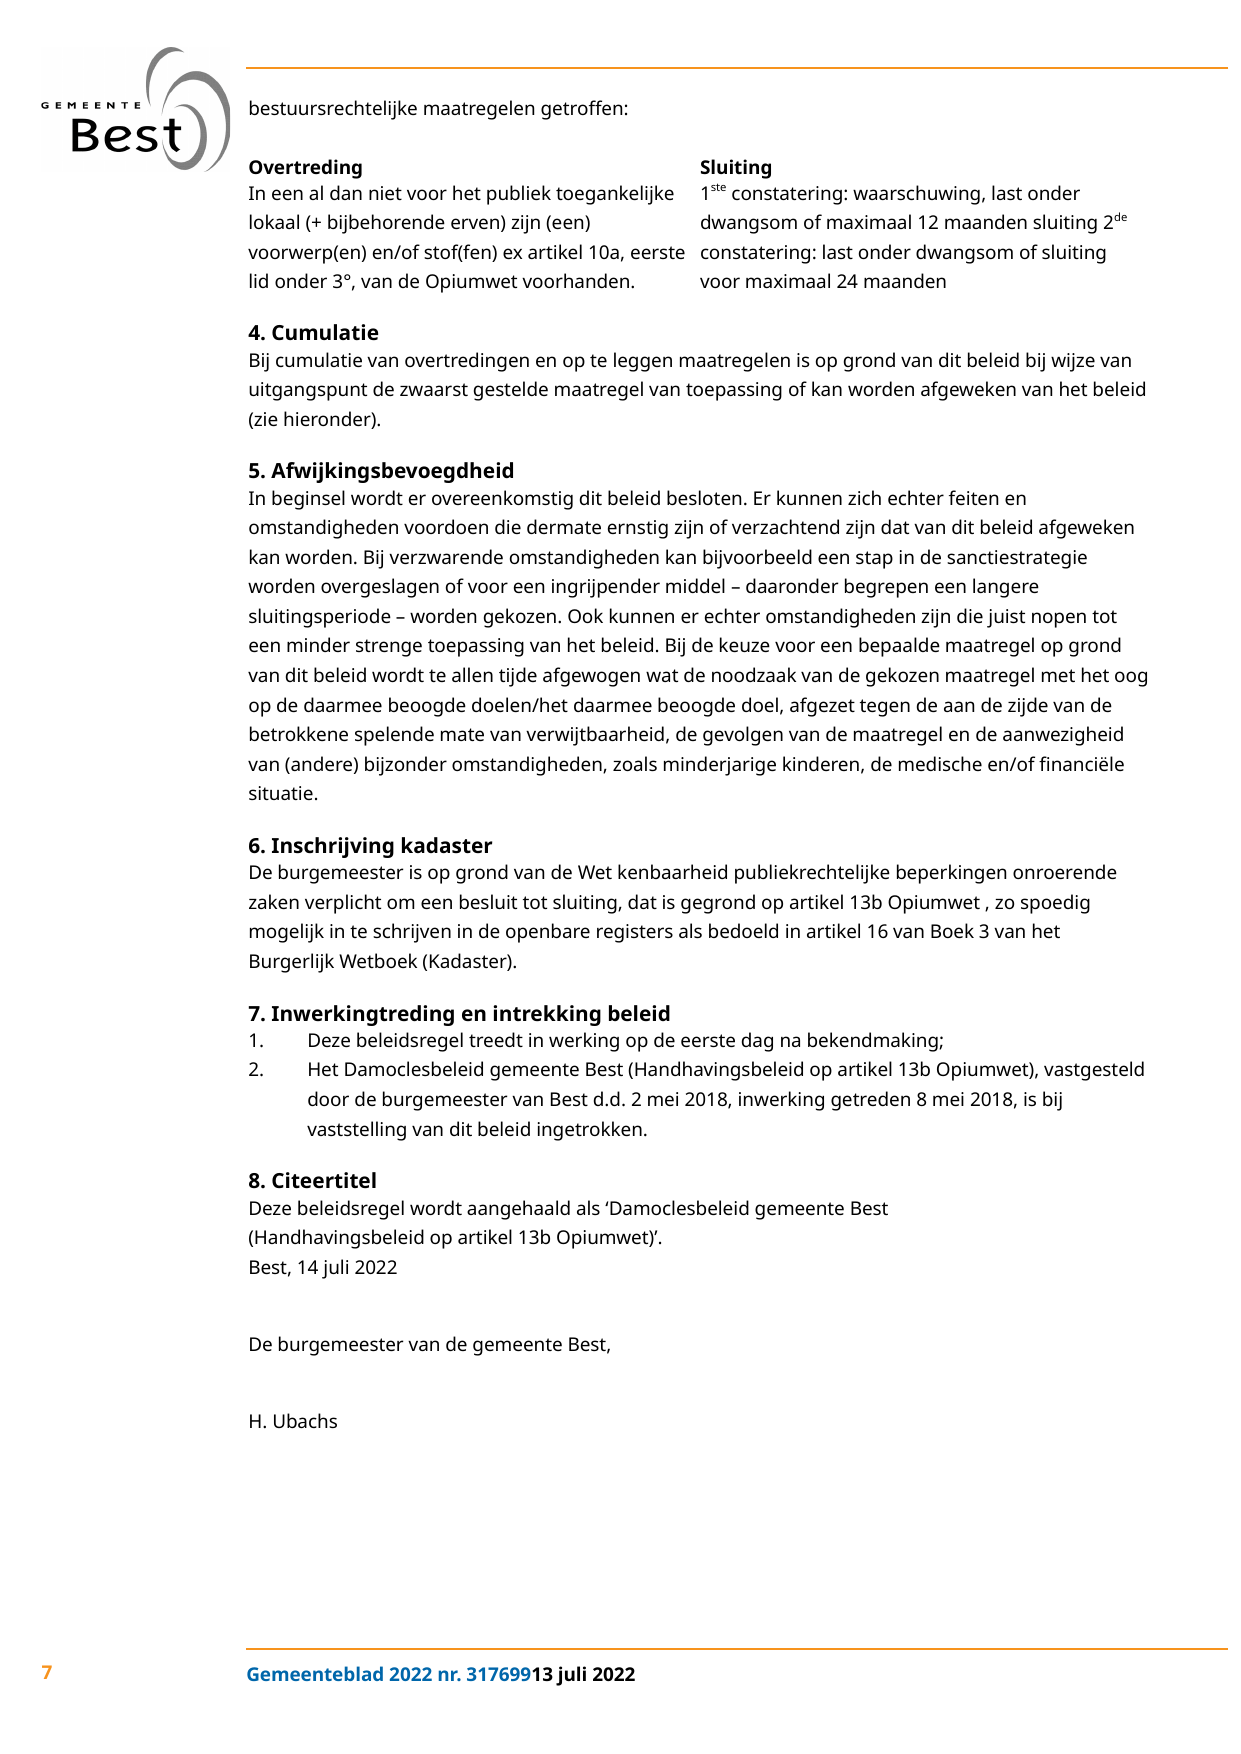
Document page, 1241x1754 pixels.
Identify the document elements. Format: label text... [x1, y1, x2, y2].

text Deze beleidsregel wordt aangehaald als ‘Damoclesbeleid gemeente Best [248, 1195, 1152, 1220]
text 4. Cumulatie [248, 318, 1152, 347]
list Het Damoclesbeleid gemeente Best (Handhavingsbeleid op artikel 13b Opiumwet), vastgesteld door de burgemeester van Best d.d. 2 mei 2018, inwerking getreden 8 mei 2018, is bij vaststelling van dit beleid ingetrokken. [248, 1057, 1152, 1142]
text 6. Inschrijving kadaster [248, 831, 1152, 859]
text H. Ubachs [248, 1408, 1152, 1434]
text bestuursrechtelijke maatregelen getroffen: [248, 95, 1152, 121]
list Deze beleidsregel treedt in werking op de eerste dag na bekendmaking; [248, 1027, 1152, 1053]
text De burgemeester is op grond van de Wet kenbaarheid publiekrechtelijke beperkingen onroerende zaken verplicht om een besluit tot sluiting, dat is gegrond op artikel 13b Opiumwet , zo spoedig mogelijk in te schrijven in de openbare registers als bedoeld in artikel 16 van Boek 3 van het Burgerlijk Wetboek (Kadaster). [248, 859, 1152, 974]
text (Handhavingsbeleid op artikel 13b Opiumwet)’. [248, 1224, 1152, 1250]
text 5. Afwijkingsbevoegdheid [248, 456, 1152, 485]
text 7. Inwerkingtreding en intrekking beleid [248, 999, 1152, 1027]
text 8. Citeertitel [248, 1166, 1152, 1195]
table_cell In een al dan niet voor het publiek toegankelijke lokaal (+ bijbehorende erven) zijn (een) voorwerp(en) en/of stof(fen) ex artikel 10a, eerste lid onder 3°, van de Opiumwet voorhanden. [248, 180, 700, 294]
table_header Sluiting [700, 154, 1152, 180]
text Bij cumulatie van overtredingen en op te leggen maatregelen is op grond van dit beleid bij wijze van uitgangspunt de zwaarst gestelde maatregel van toepassing of kan worden afgeweken van het beleid (zie hieronder). [248, 347, 1152, 432]
table_header Overtreding [248, 154, 700, 180]
text De burgemeester van de gemeente Best, [248, 1331, 1152, 1357]
table_cell 1ste constatering: waarschuwing, last onder dwangsom of maximaal 12 maanden sluiting 2de constatering: last onder dwangsom of sluiting voor maximaal 24 maanden [700, 180, 1152, 294]
picture [41, 47, 231, 172]
text Best, 14 juli 2022 [248, 1254, 1152, 1279]
text In beginsel wordt er overeenkomstig dit beleid besloten. Er kunnen zich echter feiten en omstandigheden voordoen die dermate ernstig zijn of verzachtend zijn dat van dit beleid afgeweken kan worden. Bij verzwarende omstandigheden kan bijvoorbeeld een stap in de sanctiestrategie worden overgeslagen of voor een ingrijpender middel – daaronder begrepen een langere sluitingsperiode – worden gekozen. Ook kunnen er echter omstandigheden zijn die juist nopen tot een minder strenge toepassing van het beleid. Bij de keuze voor een bepaalde maatregel op grond van dit beleid wordt te allen tijde afgewogen wat de noodzaak van de gekozen maatregel met het oog op de daarmee beoogde doelen/het daarmee beoogde doel, afgezet tegen de aan de zijde van de betrokkene spelende mate van verwijtbaarheid, de gevolgen van de maatregel en de aanwezigheid van (andere) bijzonder omstandigheden, zoals minderjarige kinderen, de medische en/of financiële situatie. [248, 485, 1152, 806]
